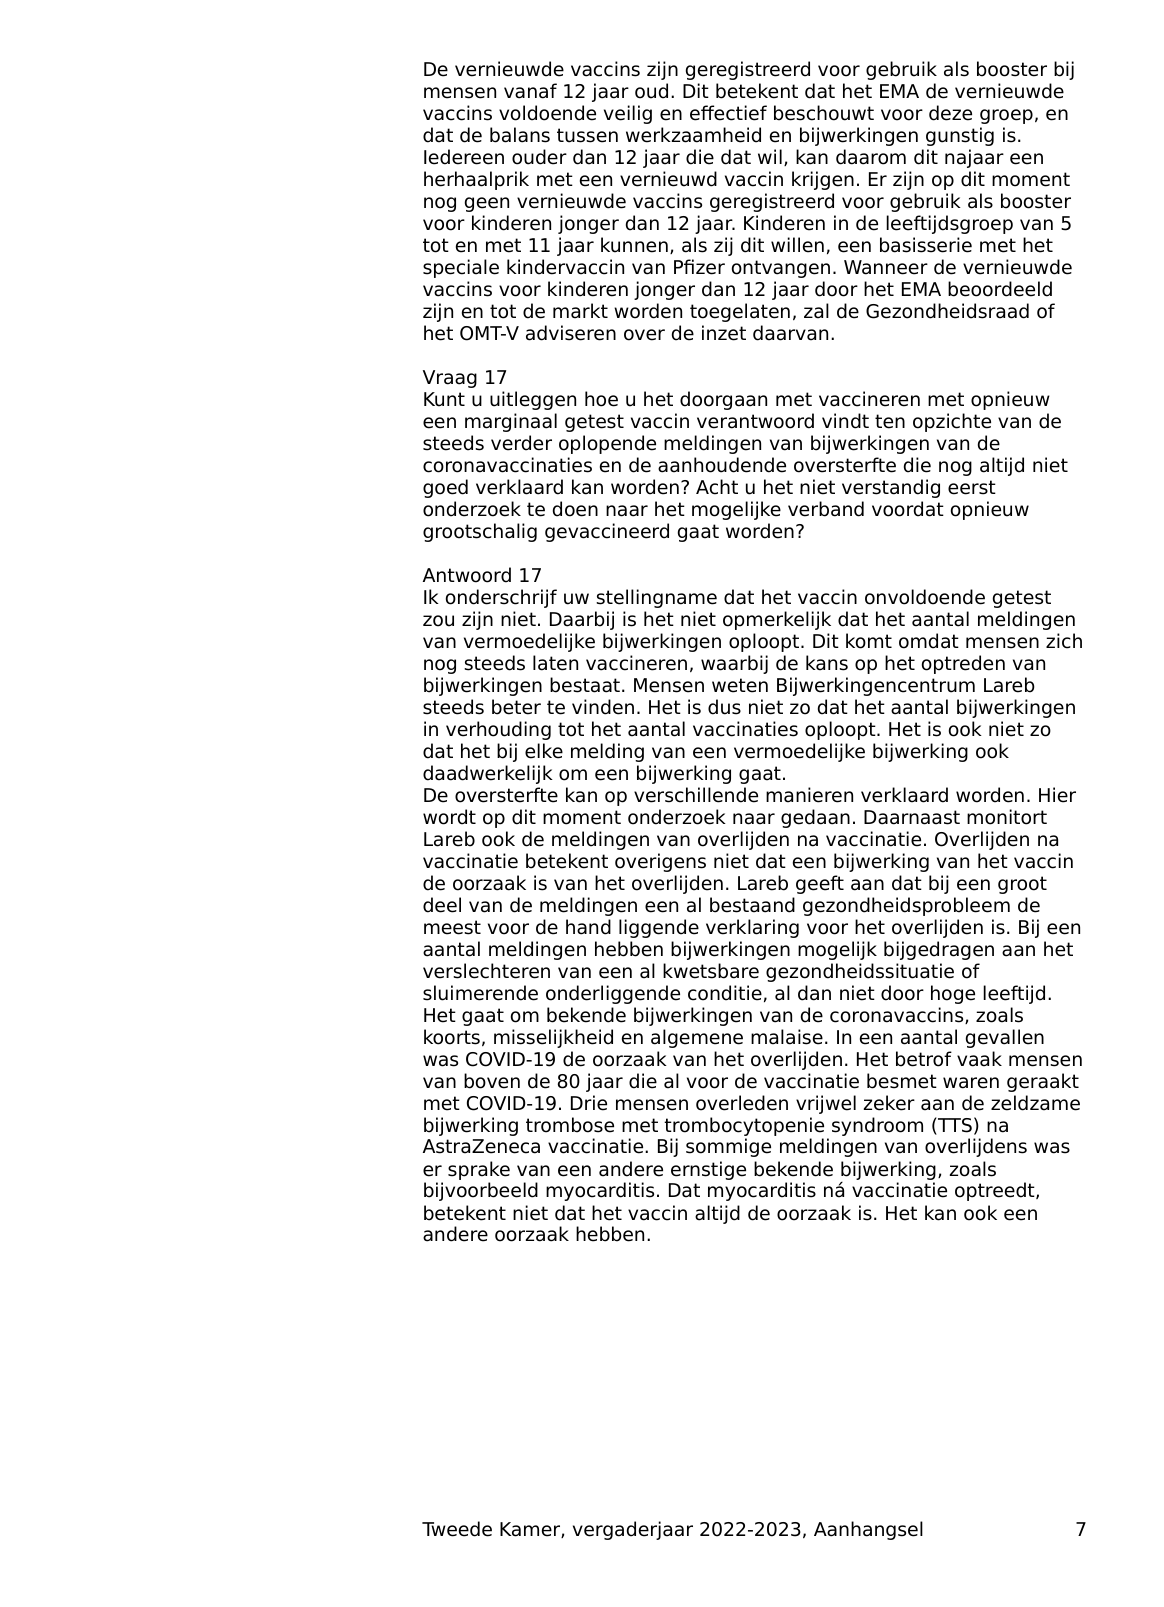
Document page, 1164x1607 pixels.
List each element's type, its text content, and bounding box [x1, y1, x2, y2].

text Vraag 17 [422, 367, 1087, 389]
text Ik onderschrijf uw stellingname dat het vaccin onvoldoende getest zou zijn niet. Daarbij is het niet opmerkelijk dat het aantal meldingen van vermoedelijke bijwerkingen oploopt. Dit komt omdat mensen zich nog steeds laten vaccineren, waarbij de kans op het optreden van bijwerkingen bestaat. Mensen weten Bijwerkingencentrum Lareb steeds beter te vinden. Het is dus niet zo dat het aantal bijwerkingen in verhouding tot het aantal vaccinaties oploopt. Het is ook niet zo dat het bij elke melding van een vermoedelijke bijwerking ook daadwerkelijk om een bijwerking gaat. [422, 587, 1087, 785]
text Kunt u uitleggen hoe u het doorgaan met vaccineren met opnieuw een marginaal getest vaccin verantwoord vindt ten opzichte van de steeds verder oplopende meldingen van bijwerkingen van de coronavaccinaties en de aanhoudende oversterfte die nog altijd niet goed verklaard kan worden? Acht u het niet verstandig eerst onderzoek te doen naar het mogelijke verband voordat opnieuw grootschalig gevaccineerd gaat worden? [422, 389, 1087, 543]
text De vernieuwde vaccins zijn geregistreerd voor gebruik als booster bij mensen vanaf 12 jaar oud. Dit betekent dat het EMA de vernieuwde vaccins voldoende veilig en effectief beschouwt voor deze groep, en dat de balans tussen werkzaamheid en bijwerkingen gunstig is. Iedereen ouder dan 12 jaar die dat wil, kan daarom dit najaar een herhaalprik met een vernieuwd vaccin krijgen. Er zijn op dit moment nog geen vernieuwde vaccins geregistreerd voor gebruik als booster voor kinderen jonger dan 12 jaar. Kinderen in de leeftijdsgroep van 5 tot en met 11 jaar kunnen, als zij dit willen, een basisserie met het speciale kindervaccin van Pfizer ontvangen. Wanneer de vernieuwde vaccins voor kinderen jonger dan 12 jaar door het EMA beoordeeld zijn en tot de markt worden toegelaten, zal de Gezondheidsraad of het OMT-V adviseren over de inzet daarvan. [422, 59, 1087, 345]
text De oversterfte kan op verschillende manieren verklaard worden. Hier wordt op dit moment onderzoek naar gedaan. Daarnaast monitort Lareb ook de meldingen van overlijden na vaccinatie. Overlijden na vaccinatie betekent overigens niet dat een bijwerking van het vaccin de oorzaak is van het overlijden. Lareb geeft aan dat bij een groot deel van de meldingen een al bestaand gezondheidsprobleem de meest voor de hand liggende verklaring voor het overlijden is. Bij een aantal meldingen hebben bijwerkingen mogelijk bijgedragen aan het verslechteren van een al kwetsbare gezondheidssituatie of sluimerende onderliggende conditie, al dan niet door hoge leeftijd. Het gaat om bekende bijwerkingen van de coronavaccins, zoals koorts, misselijkheid en algemene malaise. In een aantal gevallen was COVID-19 de oorzaak van het overlijden. Het betrof vaak mensen van boven de 80 jaar die al voor de vaccinatie besmet waren geraakt met COVID-19. Drie mensen overleden vrijwel zeker aan de zeldzame bijwerking trombose met trombocytopenie syndroom (TTS) na AstraZeneca vaccinatie. Bij sommige meldingen van overlijdens was er sprake van een andere ernstige bekende bijwerking, zoals bijvoorbeeld myocarditis. Dat myocarditis ná vaccinatie optreedt, betekent niet dat het vaccin altijd de oorzaak is. Het kan ook een andere oorzaak hebben. [422, 785, 1087, 1246]
text Antwoord 17 [422, 565, 1087, 587]
